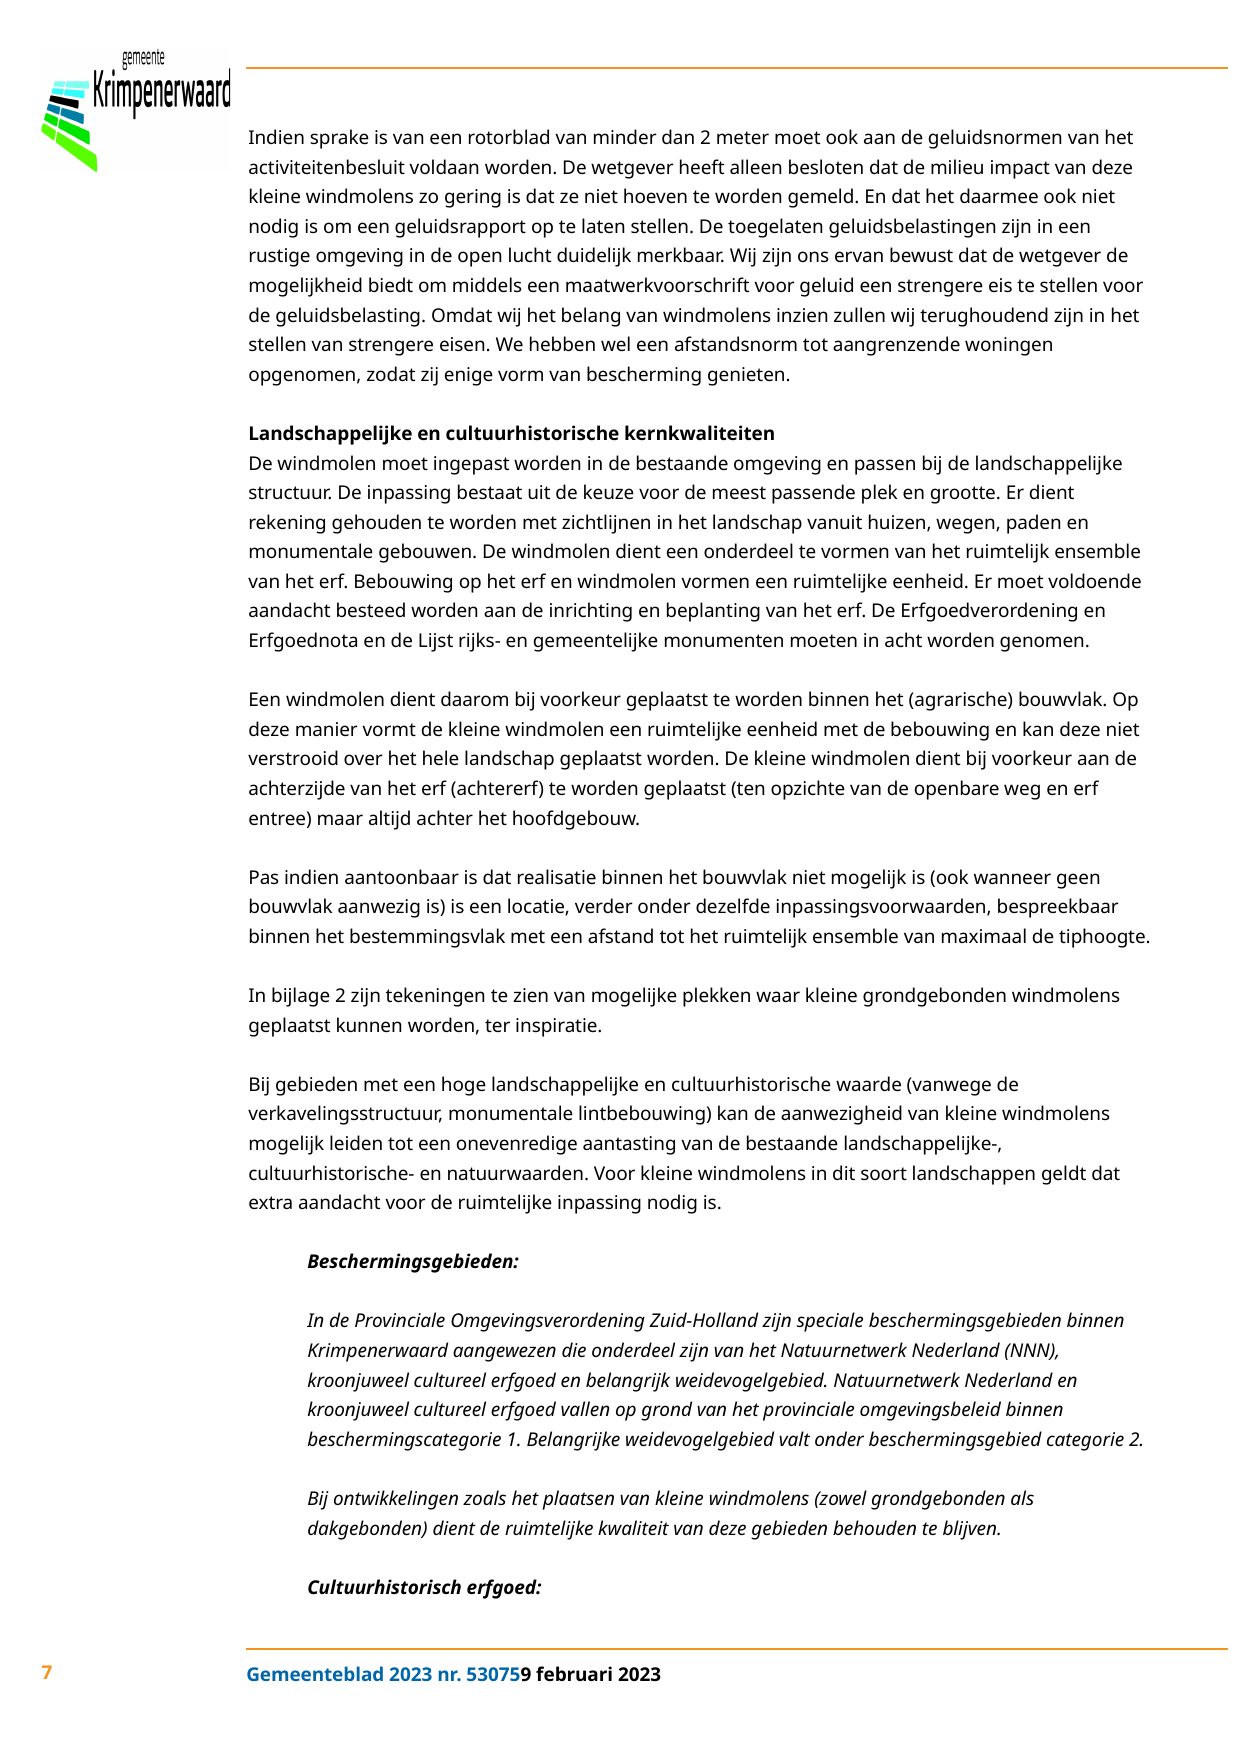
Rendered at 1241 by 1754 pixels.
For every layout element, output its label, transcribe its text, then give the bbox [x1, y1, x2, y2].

list In de Provinciale Omgevingsverordening Zuid-Holland zijn speciale beschermingsgebieden binnen Krimpenerwaard aangewezen die onderdeel zijn van het Natuurnetwerk Nederland (NNN), kroonjuweel cultureel erfgoed en belangrijk weidevogelgebied. Natuurnetwerk Nederland en kroonjuweel cultureel erfgoed vallen op grond van het provinciale omgevingsbeleid binnen beschermingscategorie 1. Belangrijke weidevogelgebied valt onder beschermingsgebied categorie 2. [248, 1308, 1152, 1452]
picture [41, 47, 231, 172]
text Een windmolen dient daarom bij voorkeur geplaatst te worden binnen het (agrarische) bouwvlak. Op deze manier vormt de kleine windmolen een ruimtelijke eenheid met de bebouwing en kan deze niet verstrooid over het hele landschap geplaatst worden. De kleine windmolen dient bij voorkeur aan de achterzijde van het erf (achtererf) te worden geplaatst (ten opzichte van de openbare weg en erf entree) maar altijd achter het hoofdgebouw. [248, 686, 1152, 831]
text In bijlage 2 zijn tekeningen te zien van mogelijke plekken waar kleine grondgebonden windmolens geplaatst kunnen worden, ter inspiratie. [248, 982, 1152, 1038]
list Beschermingsgebieden: [248, 1248, 1152, 1274]
text Indien sprake is van een rotorblad van minder dan 2 meter moet ook aan de geluidsnormen van het activiteitenbesluit voldaan worden. De wetgever heeft alleen besloten dat de milieu impact van deze kleine windmolens zo gering is dat ze niet hoeven te worden gemeld. En dat het daarmee ook niet nodig is om een geluidsrapport op te laten stellen. De toegelaten geluidsbelastingen zijn in een rustige omgeving in de open lucht duidelijk merkbaar. Wij zijn ons ervan bewust dat de wetgever de mogelijkheid biedt om middels een maatwerkvoorschrift voor geluid een strengere eis te stellen voor de geluidsbelasting. Omdat wij het belang van windmolens inzien zullen wij terughoudend zijn in het stellen van strengere eisen. We hebben wel een afstandsnorm tot aangrenzende woningen opgenomen, zodat zij enige vorm van bescherming genieten. [248, 124, 1152, 387]
list Bij ontwikkelingen zoals het plaatsen van kleine windmolens (zowel grondgebonden als dakgebonden) dient de ruimtelijke kwaliteit van deze gebieden behouden te blijven. [248, 1485, 1152, 1541]
text Bij gebieden met een hoge landschappelijke en cultuurhistorische waarde (vanwege de verkavelingsstructuur, monumentale lintbebouwing) kan de aanwezigheid van kleine windmolens mogelijk leiden tot een onevenredige aantasting van de bestaande landschappelijke-, cultuurhistorische- en natuurwaarden. Voor kleine windmolens in dit soort landschappen geldt dat extra aandacht voor de ruimtelijke inpassing nodig is. [248, 1071, 1152, 1215]
text De windmolen moet ingepast worden in de bestaande omgeving en passen bij de landschappelijke structuur. De inpassing bestaat uit de keuze voor de meest passende plek en grootte. Er dient rekening gehouden te worden met zichtlijnen in het landschap vanuit huizen, wegen, paden en monumentale gebouwen. De windmolen dient een onderdeel te vormen van het ruimtelijk ensemble van het erf. Bebouwing op het erf en windmolen vormen een ruimtelijke eenheid. Er moet voldoende aandacht besteed worden aan de inrichting en beplanting van het erf. De Erfgoedverordening en Erfgoednota en de Lijst rijks- en gemeentelijke monumenten moeten in acht worden genomen. [248, 450, 1152, 653]
text Landschappelijke en cultuurhistorische kernkwaliteiten [248, 420, 1152, 446]
list Cultuurhistorisch erfgoed: [248, 1574, 1152, 1600]
text Pas indien aantoonbaar is dat realisatie binnen het bouwvlak niet mogelijk is (ook wanneer geen bouwvlak aanwezig is) is een locatie, verder onder dezelfde inpassingsvoorwaarden, bespreekbaar binnen het bestemmingsvlak met een afstand tot het ruimtelijk ensemble van maximaal de tiphoogte. [248, 864, 1152, 949]
